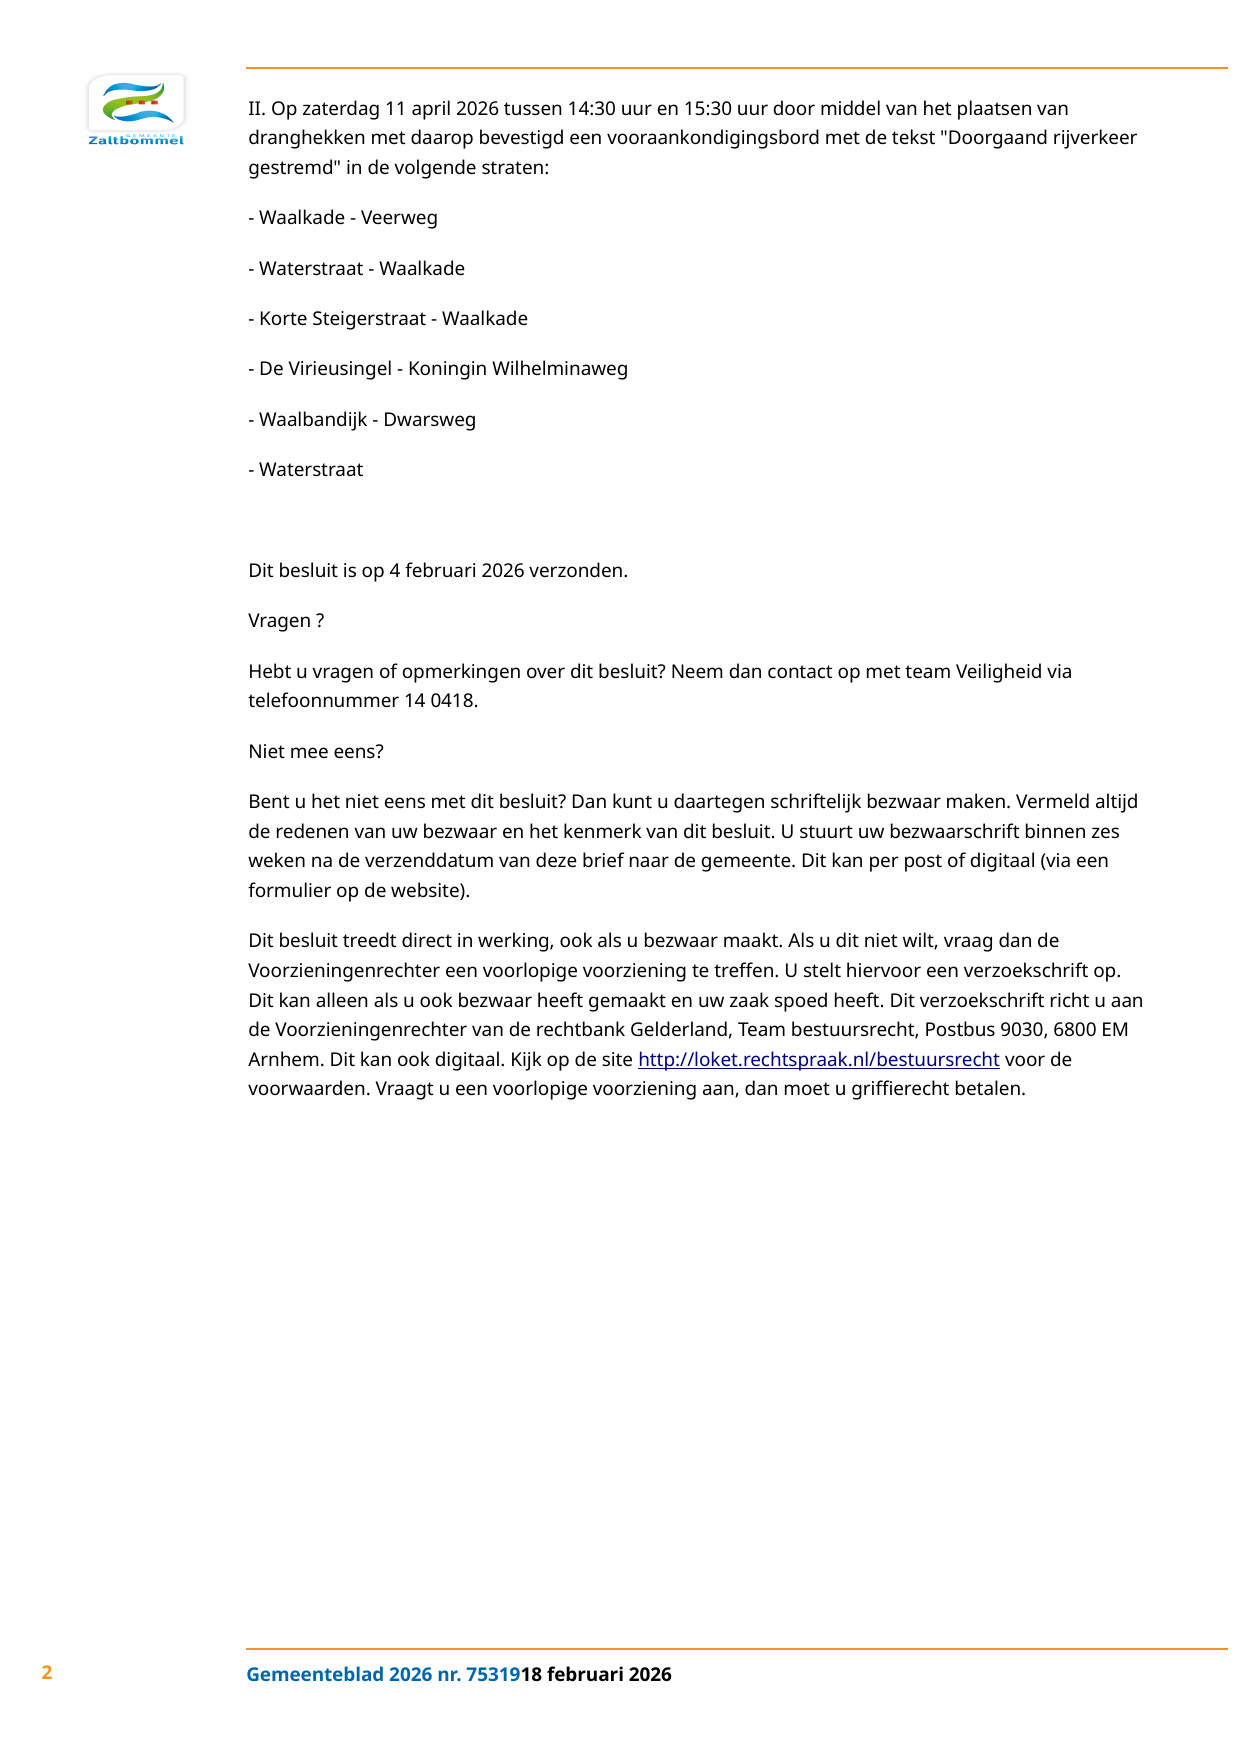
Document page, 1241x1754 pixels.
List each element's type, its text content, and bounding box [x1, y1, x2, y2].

text - Waterstraat [248, 456, 1152, 482]
text Hebt u vragen of opmerkingen over dit besluit? Neem dan contact op met team Veiligheid via telefoonnummer 14 0418. [248, 658, 1152, 713]
text - Waterstraat - Waalkade [248, 255, 1152, 281]
text II. Op zaterdag 11 april 2026 tussen 14:30 uur en 15:30 uur door middel van het plaatsen van dranghekken met daarop bevestigd een vooraankondigingsbord met de tekst "Doorgaand rijverkeer gestremd" in de volgende straten: [248, 95, 1152, 180]
text Niet mee eens? [248, 738, 1152, 764]
text Vragen ? [248, 608, 1152, 633]
text - Waalkade - Veerweg [248, 204, 1152, 230]
text Bent u het niet eens met dit besluit? Dan kunt u daartegen schriftelijk bezwaar maken. Vermeld altijd de redenen van uw bezwaar en het kenmerk van dit besluit. U stuurt uw bezwaarschrift binnen zes weken na de verzenddatum van deze brief naar de gemeente. Dit kan per post of digitaal (via een formulier op de website). [248, 788, 1152, 903]
text Dit besluit is op 4 februari 2026 verzonden. [248, 557, 1152, 583]
text - De Virieusingel - Koningin Wilhelminaweg [248, 356, 1152, 381]
text - Waalbandijk - Dwarsweg [248, 406, 1152, 432]
picture [41, 47, 231, 172]
text Dit besluit treedt direct in werking, ook als u bezwaar maakt. Als u dit niet wilt, vraag dan de Voorzieningenrechter een voorlopige voorziening te treffen. U stelt hiervoor een verzoekschrift op. Dit kan alleen als u ook bezwaar heeft gemaakt en uw zaak spoed heeft. Dit verzoekschrift richt u aan de Voorzieningenrechter van de rechtbank Gelderland, Team bestuursrecht, Postbus 9030, 6800 EM Arnhem. Dit kan ook digitaal. Kijk op de site http://loket.rechtspraak.nl/bestuursrecht voor de voorwaarden. Vraagt u een voorlopige voorziening aan, dan moet u griffierecht betalen. [248, 928, 1152, 1101]
text - Korte Steigerstraat - Waalkade [248, 305, 1152, 331]
